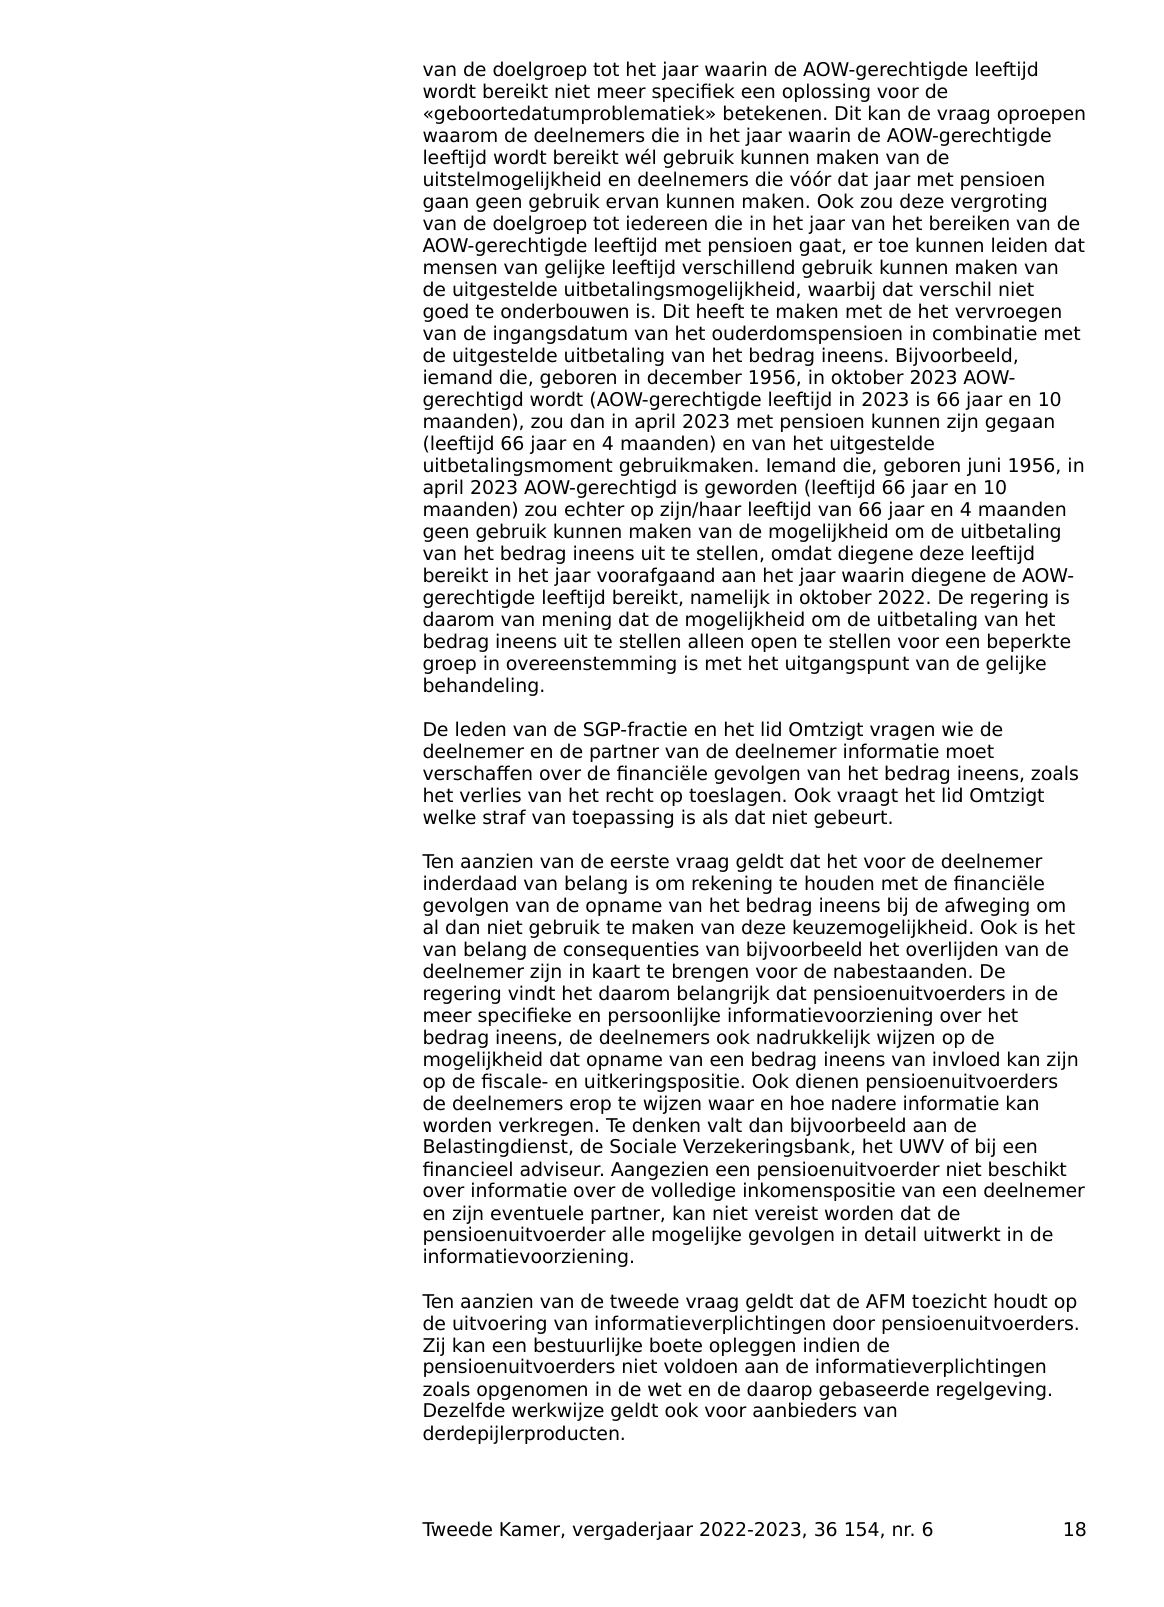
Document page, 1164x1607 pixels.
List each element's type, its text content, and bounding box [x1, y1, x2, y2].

text Ten aanzien van de tweede vraag geldt dat de AFM toezicht houdt op de uitvoering van informatieverplichtingen door pensioenuitvoerders. Zij kan een bestuurlijke boete opleggen indien de pensioenuitvoerders niet voldoen aan de informatieverplichtingen zoals opgenomen in de wet en de daarop gebaseerde regelgeving. Dezelfde werkwijze geldt ook voor aanbieders van derdepijlerproducten. [422, 1291, 1087, 1444]
text van de doelgroep tot het jaar waarin de AOW-gerechtigde leeftijd wordt bereikt niet meer specifiek een oplossing voor de «geboortedatumproblematiek» betekenen. Dit kan de vraag oproepen waarom de deelnemers die in het jaar waarin de AOW-gerechtigde leeftijd wordt bereikt wél gebruik kunnen maken van de uitstelmogelijkheid en deelnemers die vóór dat jaar met pensioen gaan geen gebruik ervan kunnen maken. Ook zou deze vergroting van de doelgroep tot iedereen die in het jaar van het bereiken van de AOW-gerechtigde leeftijd met pensioen gaat, er toe kunnen leiden dat mensen van gelijke leeftijd verschillend gebruik kunnen maken van de uitgestelde uitbetalingsmogelijkheid, waarbij dat verschil niet goed te onderbouwen is. Dit heeft te maken met de het vervroegen van de ingangsdatum van het ouderdomspensioen in combinatie met de uitgestelde uitbetaling van het bedrag ineens. Bijvoorbeeld, iemand die, geboren in december 1956, in oktober 2023 AOW-gerechtigd wordt (AOW-gerechtigde leeftijd in 2023 is 66 jaar en 10 maanden), zou dan in april 2023 met pensioen kunnen zijn gegaan (leeftijd 66 jaar en 4 maanden) en van het uitgestelde uitbetalingsmoment gebruikmaken. Iemand die, geboren juni 1956, in april 2023 AOW-gerechtigd is geworden (leeftijd 66 jaar en 10 maanden) zou echter op zijn/haar leeftijd van 66 jaar en 4 maanden geen gebruik kunnen maken van de mogelijkheid om de uitbetaling van het bedrag ineens uit te stellen, omdat diegene deze leeftijd bereikt in het jaar voorafgaand aan het jaar waarin diegene de AOW-gerechtigde leeftijd bereikt, namelijk in oktober 2022. De regering is daarom van mening dat de mogelijkheid om de uitbetaling van het bedrag ineens uit te stellen alleen open te stellen voor een beperkte groep in overeenstemming is met het uitgangspunt van de gelijke behandeling. [422, 59, 1087, 696]
text De leden van de SGP-fractie en het lid Omtzigt vragen wie de deelnemer en de partner van de deelnemer informatie moet verschaffen over de financiële gevolgen van het bedrag ineens, zoals het verlies van het recht op toeslagen. Ook vraagt het lid Omtzigt welke straf van toepassing is als dat niet gebeurt. [422, 719, 1087, 828]
text Ten aanzien van de eerste vraag geldt dat het voor de deelnemer inderdaad van belang is om rekening te houden met de financiële gevolgen van de opname van het bedrag ineens bij de afweging om al dan niet gebruik te maken van deze keuzemogelijkheid. Ook is het van belang de consequenties van bijvoorbeeld het overlijden van de deelnemer zijn in kaart te brengen voor de nabestaanden. De regering vindt het daarom belangrijk dat pensioenuitvoerders in de meer specifieke en persoonlijke informatievoorziening over het bedrag ineens, de deelnemers ook nadrukkelijk wijzen op de mogelijkheid dat opname van een bedrag ineens van invloed kan zijn op de fiscale- en uitkeringspositie. Ook dienen pensioenuitvoerders de deelnemers erop te wijzen waar en hoe nadere informatie kan worden verkregen. Te denken valt dan bijvoorbeeld aan de Belastingdienst, de Sociale Verzekeringsbank, het UWV of bij een financieel adviseur. Aangezien een pensioenuitvoerder niet beschikt over informatie over de volledige inkomenspositie van een deelnemer en zijn eventuele partner, kan niet vereist worden dat de pensioenuitvoerder alle mogelijke gevolgen in detail uitwerkt in de informatievoorziening. [422, 851, 1087, 1268]
